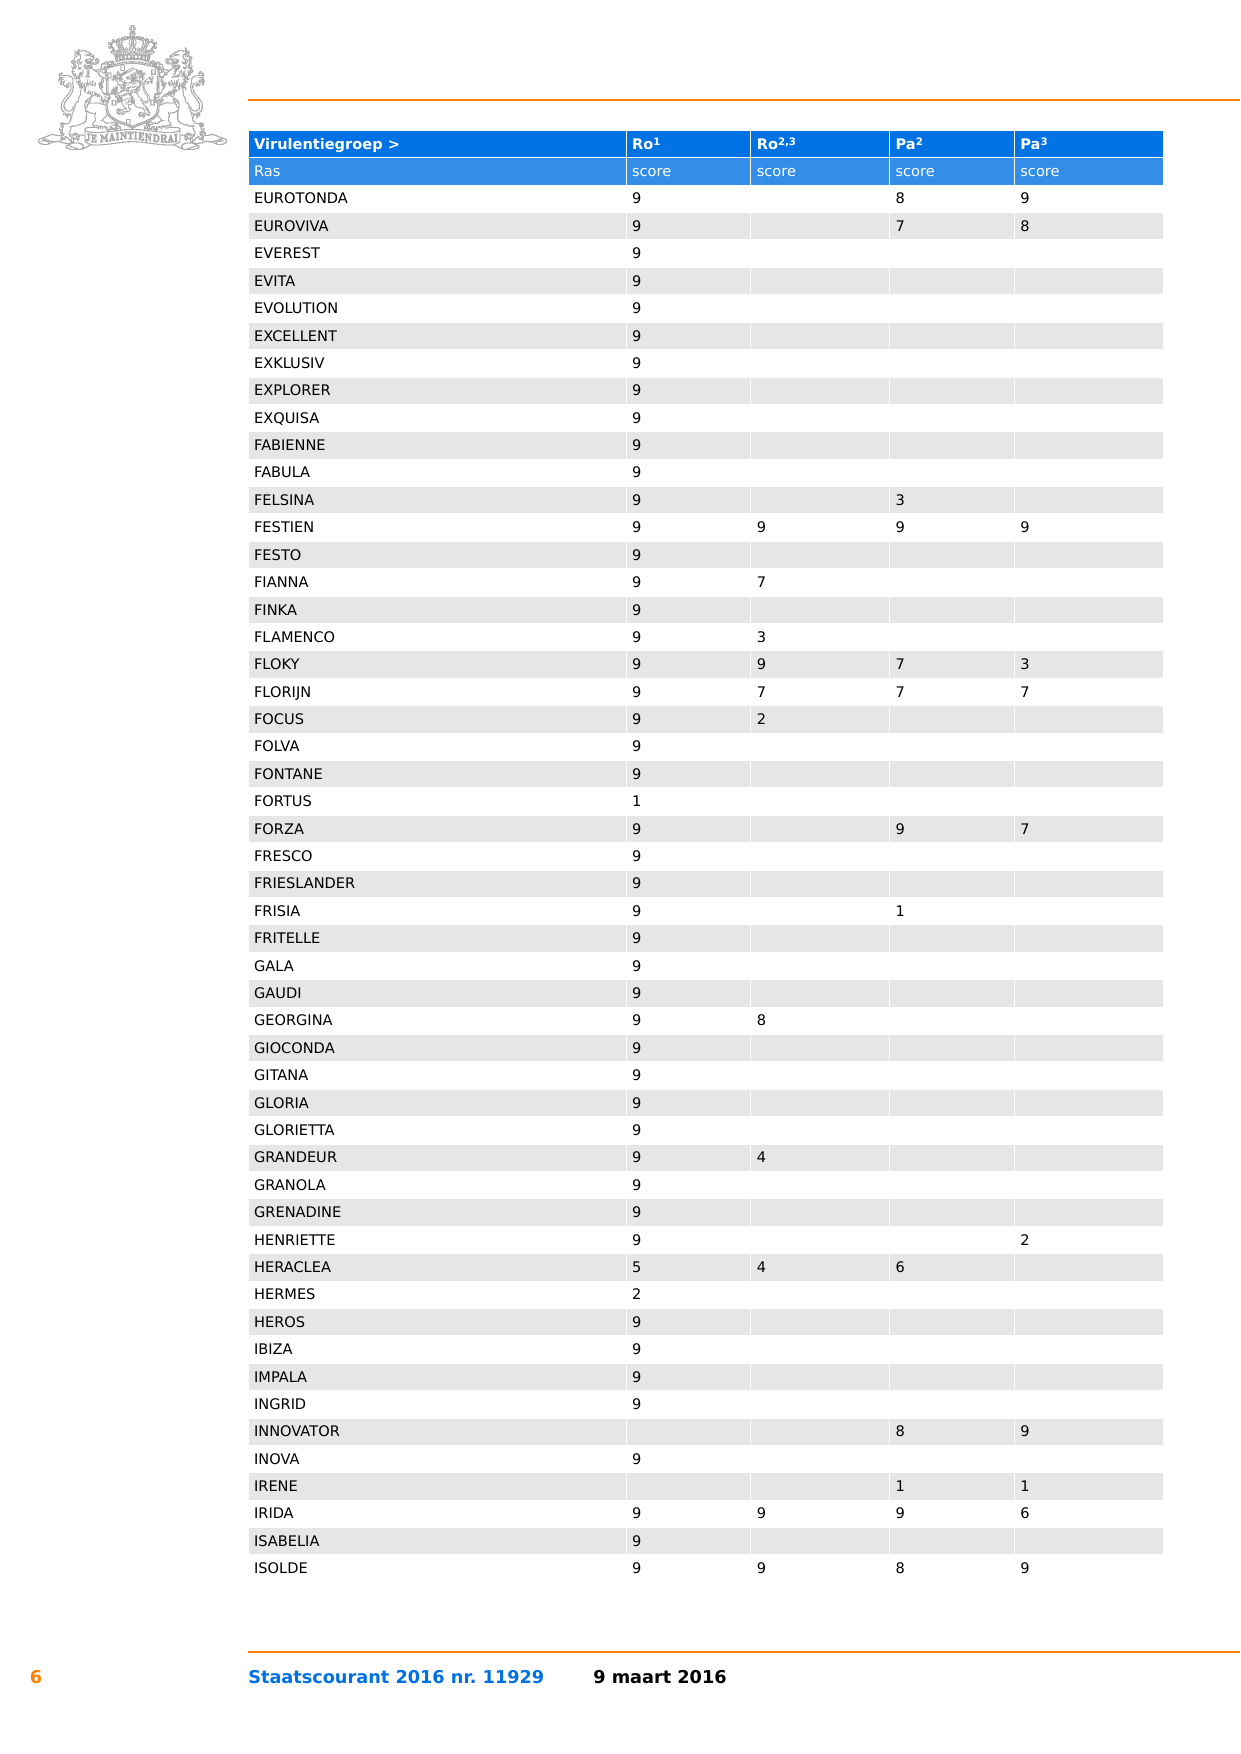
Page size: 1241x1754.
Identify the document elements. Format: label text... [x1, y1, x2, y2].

table_cell ISABELIA [249, 1528, 626, 1554]
table_cell 9 [627, 1172, 750, 1198]
table_cell [751, 1090, 889, 1116]
table_cell [1015, 1145, 1163, 1171]
table_cell 9 [627, 871, 750, 897]
table_cell 9 [627, 1501, 750, 1527]
table_cell [751, 186, 889, 212]
table_cell [751, 1063, 889, 1089]
table_cell [1015, 1336, 1163, 1363]
table_cell [751, 953, 889, 979]
table_cell [751, 487, 889, 513]
table_cell 7 [751, 569, 889, 596]
table_cell 9 [627, 953, 750, 979]
table_cell [890, 323, 1014, 349]
table_cell [627, 1473, 750, 1500]
table_cell 9 [1015, 186, 1163, 212]
table_cell GLORIETTA [249, 1117, 626, 1143]
table_cell EXQUISA [249, 405, 626, 431]
table_cell 9 [627, 542, 750, 568]
table_cell 9 [751, 1501, 889, 1527]
table_cell [751, 1309, 889, 1335]
table_cell [890, 268, 1014, 294]
table_cell 9 [627, 706, 750, 733]
table_cell IMPALA [249, 1364, 626, 1390]
table_cell [890, 1391, 1014, 1417]
table_cell 9 [1015, 1419, 1163, 1445]
table_cell 9 [627, 378, 750, 404]
table_cell score [751, 158, 889, 185]
table_cell EVITA [249, 268, 626, 294]
table_cell 4 [751, 1254, 889, 1281]
table_cell 9 [627, 734, 750, 760]
table_cell [751, 405, 889, 431]
table_cell 9 [627, 898, 750, 924]
table_cell 9 [627, 843, 750, 869]
table_cell [751, 1227, 889, 1253]
table_cell [1015, 1117, 1163, 1143]
table_cell IRIDA [249, 1501, 626, 1527]
table_cell FRITELLE [249, 925, 626, 952]
table_header Pa2 [890, 131, 1014, 157]
table_cell GAUDI [249, 980, 626, 1007]
table_cell 2 [627, 1282, 750, 1308]
table_cell [1015, 980, 1163, 1007]
table_cell FLAMENCO [249, 624, 626, 650]
table_cell [890, 1528, 1014, 1554]
table_cell 9 [627, 1364, 750, 1390]
table_cell 9 [1015, 1556, 1163, 1582]
table_cell 9 [627, 1556, 750, 1582]
picture [38, 25, 227, 150]
table_cell 9 [627, 350, 750, 376]
table_cell 8 [890, 1419, 1014, 1445]
table_cell 9 [890, 816, 1014, 842]
table_cell [890, 1090, 1014, 1116]
table_cell 9 [627, 241, 750, 267]
table_cell [1015, 1391, 1163, 1417]
table_cell [890, 1446, 1014, 1472]
table_cell IRENE [249, 1473, 626, 1500]
table_cell [890, 1172, 1014, 1198]
table_cell [1015, 295, 1163, 322]
table_cell [751, 843, 889, 869]
table_cell 9 [627, 597, 750, 623]
table_cell [751, 1473, 889, 1500]
table_cell [1015, 241, 1163, 267]
table_cell 9 [627, 1336, 750, 1363]
table_cell [1015, 1063, 1163, 1089]
table_cell [890, 843, 1014, 869]
table_cell [751, 213, 889, 239]
table_cell 5 [627, 1254, 750, 1281]
table_cell 2 [751, 706, 889, 733]
table_cell 1 [890, 1473, 1014, 1500]
table_cell FLORIJN [249, 679, 626, 705]
table_cell EVOLUTION [249, 295, 626, 322]
table_cell [1015, 953, 1163, 979]
table_cell 9 [627, 323, 750, 349]
table_cell [1015, 925, 1163, 952]
table_cell FLOKY [249, 651, 626, 678]
table_cell [890, 1117, 1014, 1143]
table_cell [1015, 405, 1163, 431]
table_cell [751, 378, 889, 404]
table_cell 9 [627, 405, 750, 431]
table_cell EXPLORER [249, 378, 626, 404]
table_cell 1 [627, 789, 750, 815]
table_cell [1015, 487, 1163, 513]
table_cell [890, 1364, 1014, 1390]
table_cell FABULA [249, 460, 626, 486]
table_cell 9 [627, 1227, 750, 1253]
table_cell [751, 1364, 889, 1390]
table_cell HENRIETTE [249, 1227, 626, 1253]
table_cell FABIENNE [249, 432, 626, 459]
table_cell [751, 542, 889, 568]
table_cell [1015, 378, 1163, 404]
table_cell [890, 295, 1014, 322]
table_cell [751, 1117, 889, 1143]
table_cell 9 [627, 432, 750, 459]
table_cell [751, 350, 889, 376]
table_cell 9 [627, 1145, 750, 1171]
table_cell 7 [890, 213, 1014, 239]
table_cell [751, 1419, 889, 1445]
table_cell [1015, 1090, 1163, 1116]
table_cell [1015, 706, 1163, 733]
table_cell 6 [890, 1254, 1014, 1281]
table_cell [751, 1199, 889, 1226]
table_cell 9 [627, 487, 750, 513]
table_cell 9 [751, 651, 889, 678]
table_cell 6 [1015, 1501, 1163, 1527]
table_cell GRANOLA [249, 1172, 626, 1198]
table_cell [1015, 268, 1163, 294]
table_cell Ras [249, 158, 626, 185]
table_cell EVEREST [249, 241, 626, 267]
table_cell [1015, 624, 1163, 650]
table_cell GITANA [249, 1063, 626, 1089]
table_cell 9 [627, 186, 750, 212]
table_cell [1015, 761, 1163, 787]
table_cell EXCELLENT [249, 323, 626, 349]
table_cell 3 [751, 624, 889, 650]
table_cell score [890, 158, 1014, 185]
table_cell [751, 268, 889, 294]
table_cell 8 [1015, 213, 1163, 239]
table_cell [1015, 460, 1163, 486]
table_cell FESTO [249, 542, 626, 568]
table_cell [1015, 323, 1163, 349]
table_cell 9 [890, 515, 1014, 541]
table_cell [890, 761, 1014, 787]
table_cell [751, 323, 889, 349]
table_cell GALA [249, 953, 626, 979]
table_cell 9 [627, 1035, 750, 1061]
table_cell 4 [751, 1145, 889, 1171]
table_cell [890, 871, 1014, 897]
table_cell [1015, 734, 1163, 760]
table_cell FINKA [249, 597, 626, 623]
table_cell 9 [627, 651, 750, 678]
table_cell [751, 789, 889, 815]
table_cell 9 [627, 569, 750, 596]
table_cell [1015, 597, 1163, 623]
table_cell [890, 241, 1014, 267]
table_cell 7 [1015, 679, 1163, 705]
table_cell [890, 405, 1014, 431]
table_cell 9 [627, 213, 750, 239]
table_cell [1015, 1254, 1163, 1281]
table_cell [751, 871, 889, 897]
table_cell [1015, 1172, 1163, 1198]
table_cell [890, 1282, 1014, 1308]
table_cell ISOLDE [249, 1556, 626, 1582]
table_cell GEORGINA [249, 1008, 626, 1034]
table_cell [890, 1227, 1014, 1253]
table_cell [751, 295, 889, 322]
table_cell 9 [627, 268, 750, 294]
table_cell 9 [627, 1008, 750, 1034]
table_cell [1015, 569, 1163, 596]
table_cell 9 [627, 816, 750, 842]
table_cell [890, 1035, 1014, 1061]
table_cell [890, 1063, 1014, 1089]
table_cell [1015, 898, 1163, 924]
table_cell FRIESLANDER [249, 871, 626, 897]
table_cell [890, 542, 1014, 568]
table_cell 7 [751, 679, 889, 705]
table_header Pa3 [1015, 131, 1163, 157]
table_cell [890, 706, 1014, 733]
table_cell [751, 761, 889, 787]
table_cell 8 [751, 1008, 889, 1034]
table_cell 7 [890, 679, 1014, 705]
table_cell [1015, 871, 1163, 897]
table_cell score [627, 158, 750, 185]
table_cell [751, 1336, 889, 1363]
table_cell [751, 460, 889, 486]
table_cell 9 [627, 624, 750, 650]
table_cell 9 [627, 1090, 750, 1116]
table_cell EUROTONDA [249, 186, 626, 212]
table_cell [1015, 1282, 1163, 1308]
table_cell 9 [627, 1391, 750, 1417]
table_cell 9 [627, 1528, 750, 1554]
table_cell [1015, 1528, 1163, 1554]
table_cell INNOVATOR [249, 1419, 626, 1445]
table_cell 1 [1015, 1473, 1163, 1500]
table_cell [751, 1035, 889, 1061]
table_cell [627, 1419, 750, 1445]
table_cell score [1015, 158, 1163, 185]
table_cell 9 [627, 295, 750, 322]
table_cell [890, 569, 1014, 596]
table_cell [1015, 1446, 1163, 1472]
table_cell [890, 1336, 1014, 1363]
table_cell [890, 980, 1014, 1007]
table_cell FIANNA [249, 569, 626, 596]
table_cell 9 [627, 761, 750, 787]
table_cell [751, 925, 889, 952]
table_cell [751, 432, 889, 459]
table_cell 9 [627, 925, 750, 952]
table_cell [751, 241, 889, 267]
table_cell FOLVA [249, 734, 626, 760]
table_cell [1015, 542, 1163, 568]
table_cell [890, 1309, 1014, 1335]
table_cell [751, 1446, 889, 1472]
table_cell 7 [890, 651, 1014, 678]
table_cell 9 [627, 980, 750, 1007]
table_cell [890, 350, 1014, 376]
table_cell HERMES [249, 1282, 626, 1308]
table_header Ro1 [627, 131, 750, 157]
table_cell [751, 898, 889, 924]
table_cell FRESCO [249, 843, 626, 869]
table_cell FRISIA [249, 898, 626, 924]
table_cell 9 [751, 1556, 889, 1582]
table_cell 9 [627, 1309, 750, 1335]
table_cell [1015, 1008, 1163, 1034]
table_cell GRANDEUR [249, 1145, 626, 1171]
table_cell 9 [627, 1199, 750, 1226]
table_cell [751, 980, 889, 1007]
table_cell FORTUS [249, 789, 626, 815]
table_cell HEROS [249, 1309, 626, 1335]
table_cell [1015, 1364, 1163, 1390]
table_cell 9 [627, 1446, 750, 1472]
table_cell 9 [627, 679, 750, 705]
table_cell [1015, 432, 1163, 459]
table_cell 3 [1015, 651, 1163, 678]
table_cell 9 [890, 1501, 1014, 1527]
table_cell FONTANE [249, 761, 626, 787]
table_cell [890, 789, 1014, 815]
table_cell FESTIEN [249, 515, 626, 541]
table_cell [1015, 789, 1163, 815]
table_header Virulentiegroep > [249, 131, 626, 157]
table_cell 3 [890, 487, 1014, 513]
table_cell GLORIA [249, 1090, 626, 1116]
table_cell 7 [1015, 816, 1163, 842]
table_cell HERACLEA [249, 1254, 626, 1281]
table_cell [1015, 1035, 1163, 1061]
table_cell [890, 378, 1014, 404]
table_cell [890, 734, 1014, 760]
table_cell [890, 1008, 1014, 1034]
table_cell [890, 925, 1014, 952]
table_cell [1015, 350, 1163, 376]
table_cell 9 [751, 515, 889, 541]
table_cell [1015, 1309, 1163, 1335]
table_cell [890, 432, 1014, 459]
table_cell [751, 1528, 889, 1554]
table_cell [1015, 1199, 1163, 1226]
table_cell 9 [627, 1117, 750, 1143]
table_cell FOCUS [249, 706, 626, 733]
table_header Ro2,3 [751, 131, 889, 157]
table_cell 9 [627, 515, 750, 541]
table_cell [890, 460, 1014, 486]
table_cell [751, 1172, 889, 1198]
table_cell FORZA [249, 816, 626, 842]
table_cell 8 [890, 1556, 1014, 1582]
table_cell [751, 597, 889, 623]
table_cell [751, 1282, 889, 1308]
table_cell GRENADINE [249, 1199, 626, 1226]
table_cell IBIZA [249, 1336, 626, 1363]
table_cell 9 [627, 1063, 750, 1089]
table_cell [890, 1145, 1014, 1171]
table_cell INOVA [249, 1446, 626, 1472]
table_cell GIOCONDA [249, 1035, 626, 1061]
table_cell [751, 816, 889, 842]
table_cell 9 [627, 460, 750, 486]
table_cell [751, 734, 889, 760]
table_cell [890, 624, 1014, 650]
table_cell 9 [1015, 515, 1163, 541]
table_cell EUROVIVA [249, 213, 626, 239]
table_cell 2 [1015, 1227, 1163, 1253]
table_cell [890, 953, 1014, 979]
table_cell [1015, 843, 1163, 869]
table_cell [890, 597, 1014, 623]
table_cell [751, 1391, 889, 1417]
table_cell 1 [890, 898, 1014, 924]
table_cell [890, 1199, 1014, 1226]
table_cell FELSINA [249, 487, 626, 513]
table_cell EXKLUSIV [249, 350, 626, 376]
table_cell INGRID [249, 1391, 626, 1417]
table_cell 8 [890, 186, 1014, 212]
